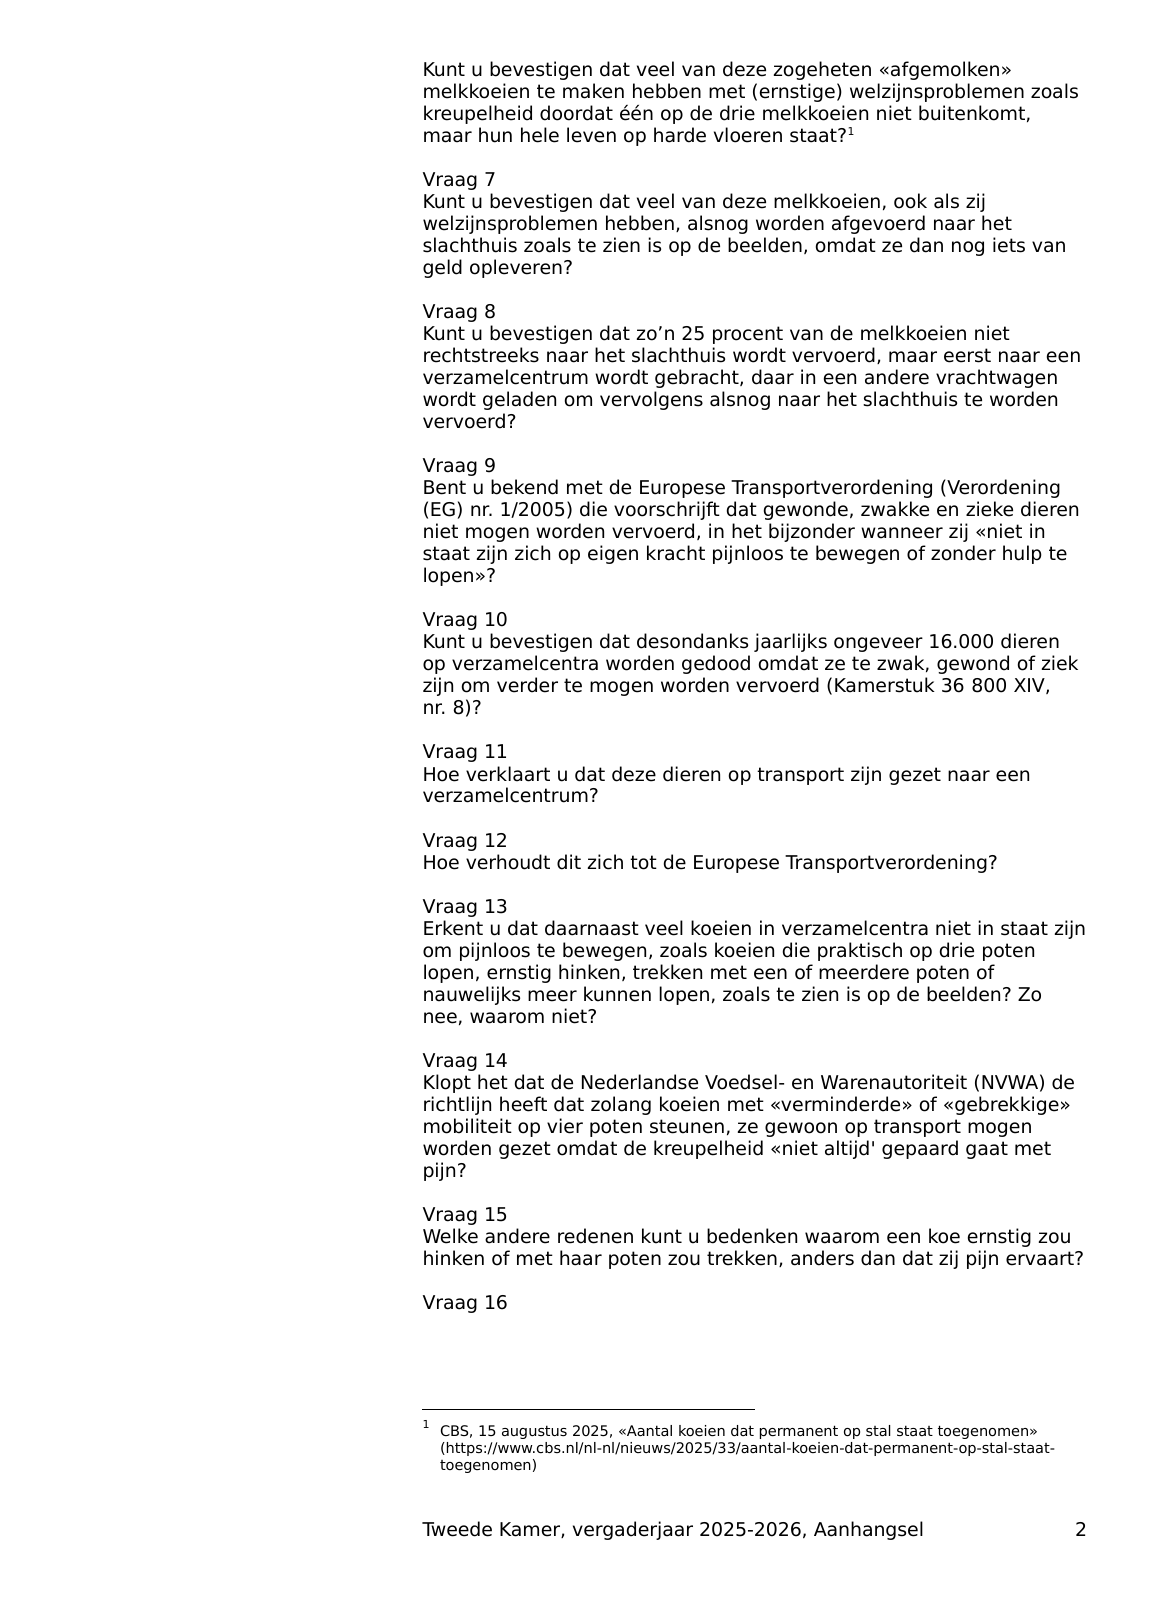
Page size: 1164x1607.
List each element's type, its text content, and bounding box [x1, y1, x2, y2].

text Vraag 14 [422, 1050, 1087, 1072]
text Vraag 13 [422, 896, 1087, 918]
text Vraag 10 [422, 609, 1087, 631]
text Vraag 8 [422, 301, 1087, 323]
text Vraag 15 [422, 1204, 1087, 1226]
text Erkent u dat daarnaast veel koeien in verzamelcentra niet in staat zijn om pijnloos te bewegen, zoals koeien die praktisch op drie poten lopen, ernstig hinken, trekken met een of meerdere poten of nauwelijks meer kunnen lopen, zoals te zien is op de beelden? Zo nee, waarom niet? [422, 918, 1087, 1028]
text Kunt u bevestigen dat veel van deze zogeheten «afgemolken» melkkoeien te maken hebben met (ernstige) welzijnsproblemen zoals kreupelheid doordat één op de drie melkkoeien niet buitenkomt, maar hun hele leven op harde vloeren staat? [422, 59, 1087, 147]
text Vraag 16 [422, 1292, 1087, 1314]
text CBS, 15 augustus 2025, «Aantal koeien dat permanent op stal staat toegenomen» (https://www.cbs.nl/nl-nl/nieuws/2025/33/aantal-koeien-dat-permanent-op-stal-staat-toegenomen) [422, 1418, 1087, 1474]
text Vraag 7 [422, 169, 1087, 191]
text Vraag 9 [422, 455, 1087, 477]
text Vraag 12 [422, 829, 1087, 852]
text Klopt het dat de Nederlandse Voedsel- en Warenautoriteit (NVWA) de richtlijn heeft dat zolang koeien met «verminderde» of «gebrekkige» mobiliteit op vier poten steunen, ze gewoon op transport mogen worden gezet omdat de kreupelheid «niet altijd' gepaard gaat met pijn? [422, 1072, 1087, 1182]
text Bent u bekend met de Europese Transportverordening (Verordening (EG) nr. 1/2005) die voorschrijft dat gewonde, zwakke en zieke dieren niet mogen worden vervoerd, in het bijzonder wanneer zij «niet in staat zijn zich op eigen kracht pijnloos te bewegen of zonder hulp te lopen»? [422, 477, 1087, 587]
text Welke andere redenen kunt u bedenken waarom een koe ernstig zou hinken of met haar poten zou trekken, anders dan dat zij pijn ervaart? [422, 1226, 1087, 1270]
text Kunt u bevestigen dat zo’n 25 procent van de melkkoeien niet rechtstreeks naar het slachthuis wordt vervoerd, maar eerst naar een verzamelcentrum wordt gebracht, daar in een andere vrachtwagen wordt geladen om vervolgens alsnog naar het slachthuis te worden vervoerd? [422, 323, 1087, 433]
text Kunt u bevestigen dat desondanks jaarlijks ongeveer 16.000 dieren op verzamelcentra worden gedood omdat ze te zwak, gewond of ziek zijn om verder te mogen worden vervoerd (Kamerstuk 36 800 XIV, nr. 8)? [422, 631, 1087, 719]
text Hoe verhoudt dit zich tot de Europese Transportverordening? [422, 852, 1087, 873]
text Hoe verklaart u dat deze dieren op transport zijn gezet naar een verzamelcentrum? [422, 763, 1087, 807]
text Vraag 11 [422, 741, 1087, 763]
text Kunt u bevestigen dat veel van deze melkkoeien, ook als zij welzijnsproblemen hebben, alsnog worden afgevoerd naar het slachthuis zoals te zien is op de beelden, omdat ze dan nog iets van geld opleveren? [422, 191, 1087, 279]
